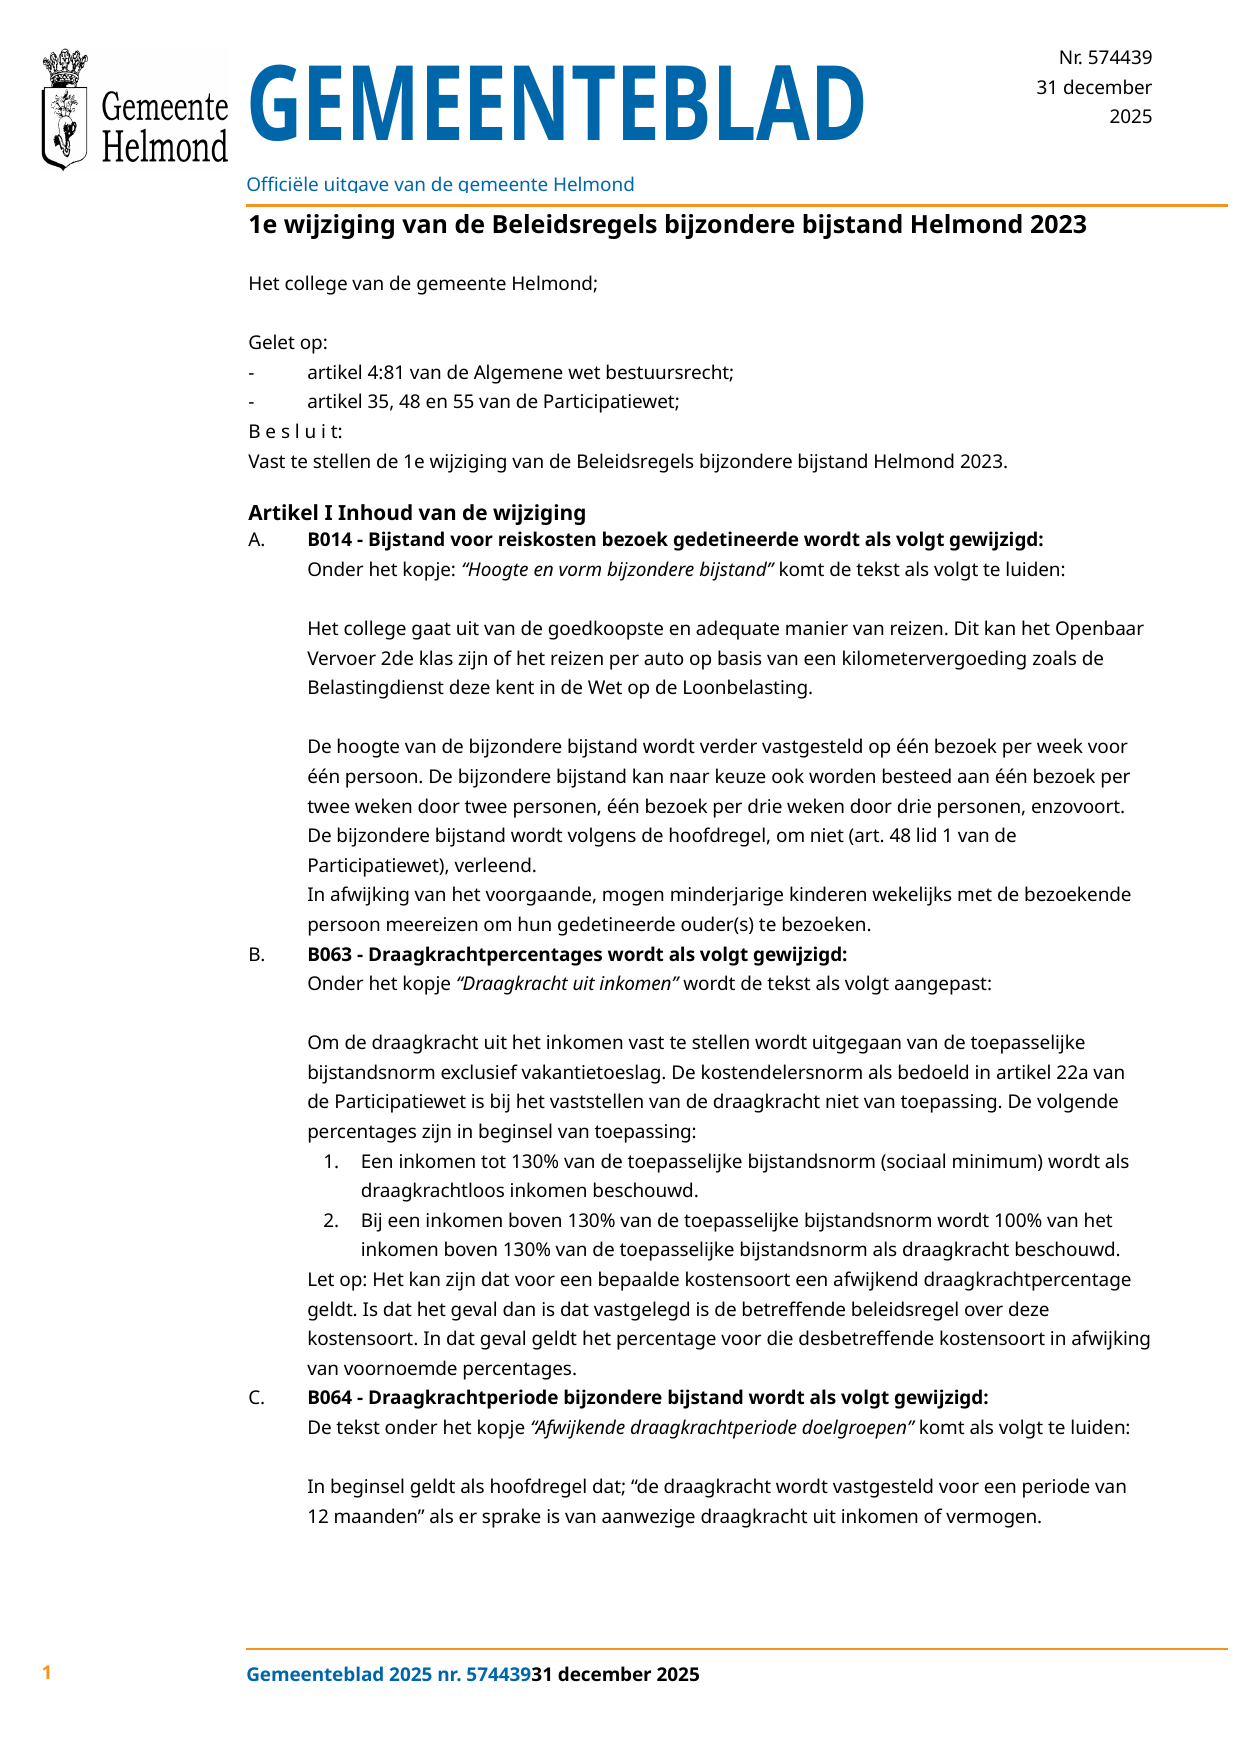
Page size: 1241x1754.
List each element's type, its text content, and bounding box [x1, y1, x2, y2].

list B063 - Draagkrachtpercentages wordt als volgt gewijzigd: [248, 941, 1152, 967]
text 1e wijziging van de Beleidsregels bijzondere bijstand Helmond 2023 [248, 207, 1152, 241]
list Bij een inkomen boven 130% van de toepasselijke bijstandsnorm wordt 100% van het inkomen boven 130% van de toepasselijke bijstandsnorm als draagkracht beschouwd. [323, 1207, 1152, 1262]
list Onder het kopje: “Hoogte en vorm bijzondere bijstand” komt de tekst als volgt te luiden: [248, 556, 1152, 582]
list artikel 4:81 van de Algemene wet bestuursrecht; [248, 359, 1152, 385]
list B064 - Draagkrachtperiode bijzondere bijstand wordt als volgt gewijzigd: [248, 1384, 1152, 1410]
list Onder het kopje “Draagkracht uit inkomen” wordt de tekst als volgt aangepast: [248, 970, 1152, 996]
list B014 - Bijstand voor reiskosten bezoek gedetineerde wordt als volgt gewijzigd: [248, 527, 1152, 552]
list Let op: Het kan zijn dat voor een bepaalde kostensoort een afwijkend draagkrachtpercentage geldt. Is dat het geval dan is dat vastgelegd is de betreffende beleidsregel over deze kostensoort. In dat geval geldt het percentage voor die desbetreffende kostensoort in afwijking van voornoemde percentages. [248, 1266, 1152, 1381]
text B e s l u i t: [248, 418, 1152, 444]
list In afwijking van het voorgaande, mogen minderjarige kinderen wekelijks met de bezoekende persoon meereizen om hun gedetineerde ouder(s) te bezoeken. [248, 882, 1152, 937]
list Het college gaat uit van de goedkoopste en adequate manier van reizen. Dit kan het Openbaar Vervoer 2de klas zijn of het reizen per auto op basis van een kilometervergoeding zoals de Belastingdienst deze kent in de Wet op de Loonbelasting. [248, 615, 1152, 700]
list In beginsel geldt als hoofdregel dat; “de draagkracht wordt vastgesteld voor een periode van 12 maanden” als er sprake is van aanwezige draagkracht uit inkomen of vermogen. [248, 1473, 1152, 1529]
list De hoogte van de bijzondere bijstand wordt verder vastgesteld op één bezoek per week voor één persoon. De bijzondere bijstand kan naar keuze ook worden besteed aan één bezoek per twee weken door twee personen, één bezoek per drie weken door drie personen, enzovoort. De bijzondere bijstand wordt volgens de hoofdregel, om niet (art. 48 lid 1 van de Participatiewet), verleend. [248, 734, 1152, 878]
text Gelet op: [248, 329, 1152, 355]
picture [41, 47, 231, 172]
list De tekst onder het kopje “Afwijkende draagkrachtperiode doelgroepen” komt als volgt te luiden: [248, 1414, 1152, 1440]
list Een inkomen tot 130% van de toepasselijke bijstandsnorm (sociaal minimum) wordt als draagkrachtloos inkomen beschouwd. [323, 1148, 1152, 1203]
text Het college van de gemeente Helmond; [248, 270, 1152, 296]
text Artikel I Inhoud van de wijziging [248, 498, 1152, 527]
list Om de draagkracht uit het inkomen vast te stellen wordt uitgegaan van de toepasselijke bijstandsnorm exclusief vakantietoeslag. De kostendelersnorm als bedoeld in artikel 22a van de Participatiewet is bij het vaststellen van de draagkracht niet van toepassing. De volgende percentages zijn in beginsel van toepassing: [248, 1029, 1152, 1144]
text Vast te stellen de 1e wijziging van de Beleidsregels bijzondere bijstand Helmond 2023. [248, 448, 1152, 473]
list artikel 35, 48 en 55 van de Participatiewet; [248, 389, 1152, 414]
